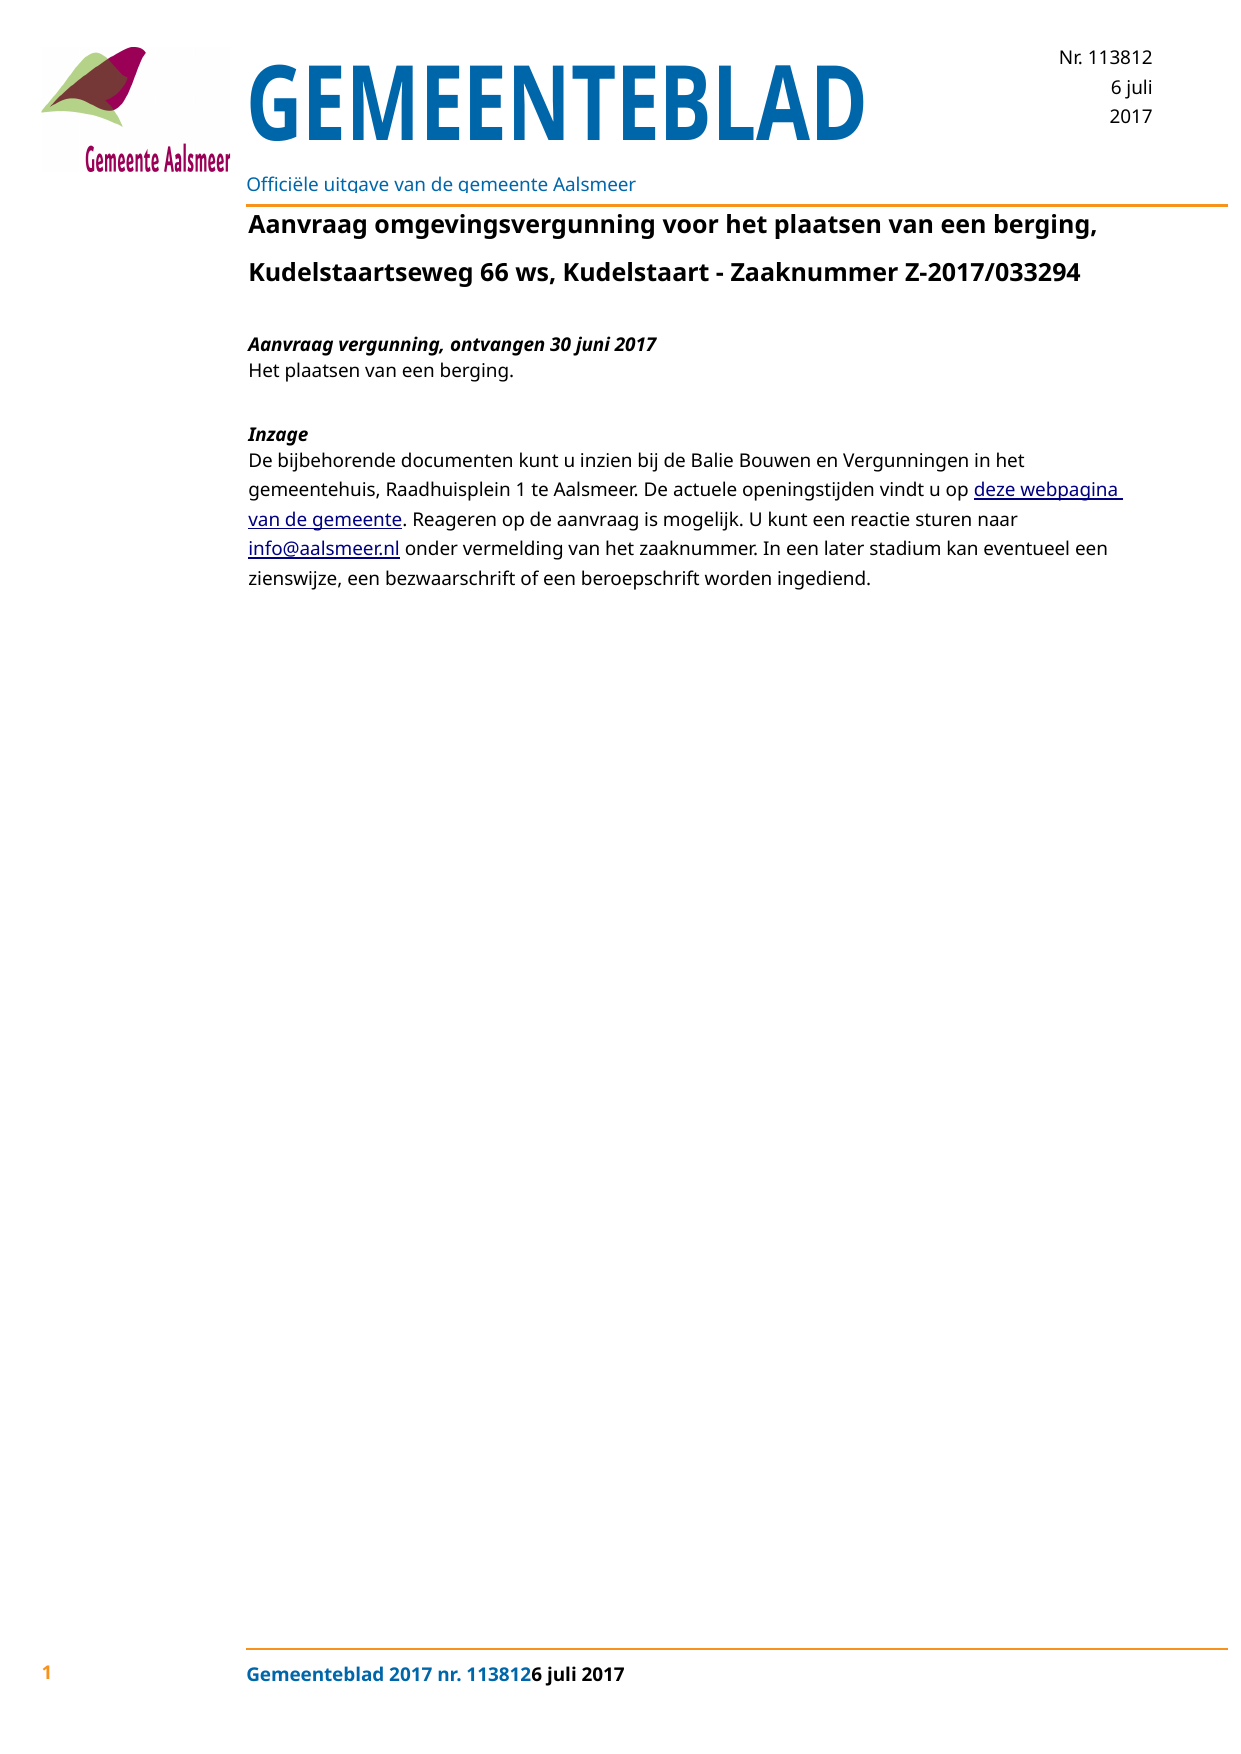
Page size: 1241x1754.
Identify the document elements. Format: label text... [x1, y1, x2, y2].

text Het plaatsen van een berging. [248, 357, 1152, 383]
text Aanvraag vergunning, ontvangen 30 juni 2017 [248, 331, 1152, 357]
picture [41, 47, 231, 172]
text Aanvraag omgevingsvergunning voor het plaatsen van een berging, Kudelstaartseweg 66 ws, Kudelstaart - Zaaknummer Z-2017/033294 [248, 207, 1152, 288]
text ​ [248, 616, 1152, 641]
text De bijbehorende documenten kunt u inzien bij de Balie Bouwen en Vergunningen in het gemeentehuis, Raadhuisplein 1 te Aalsmeer. De actuele openingstijden vindt u op deze webpagina van de gemeente. Reageren op de aanvraag is mogelijk. U kunt een reactie sturen naar info@aalsmeer.nl onder vermelding van het zaaknummer. In een later stadium kan eventueel een zienswijze, een bezwaarschrift of een beroepschrift worden ingediend. [248, 447, 1152, 591]
text Inzage [248, 421, 1152, 447]
